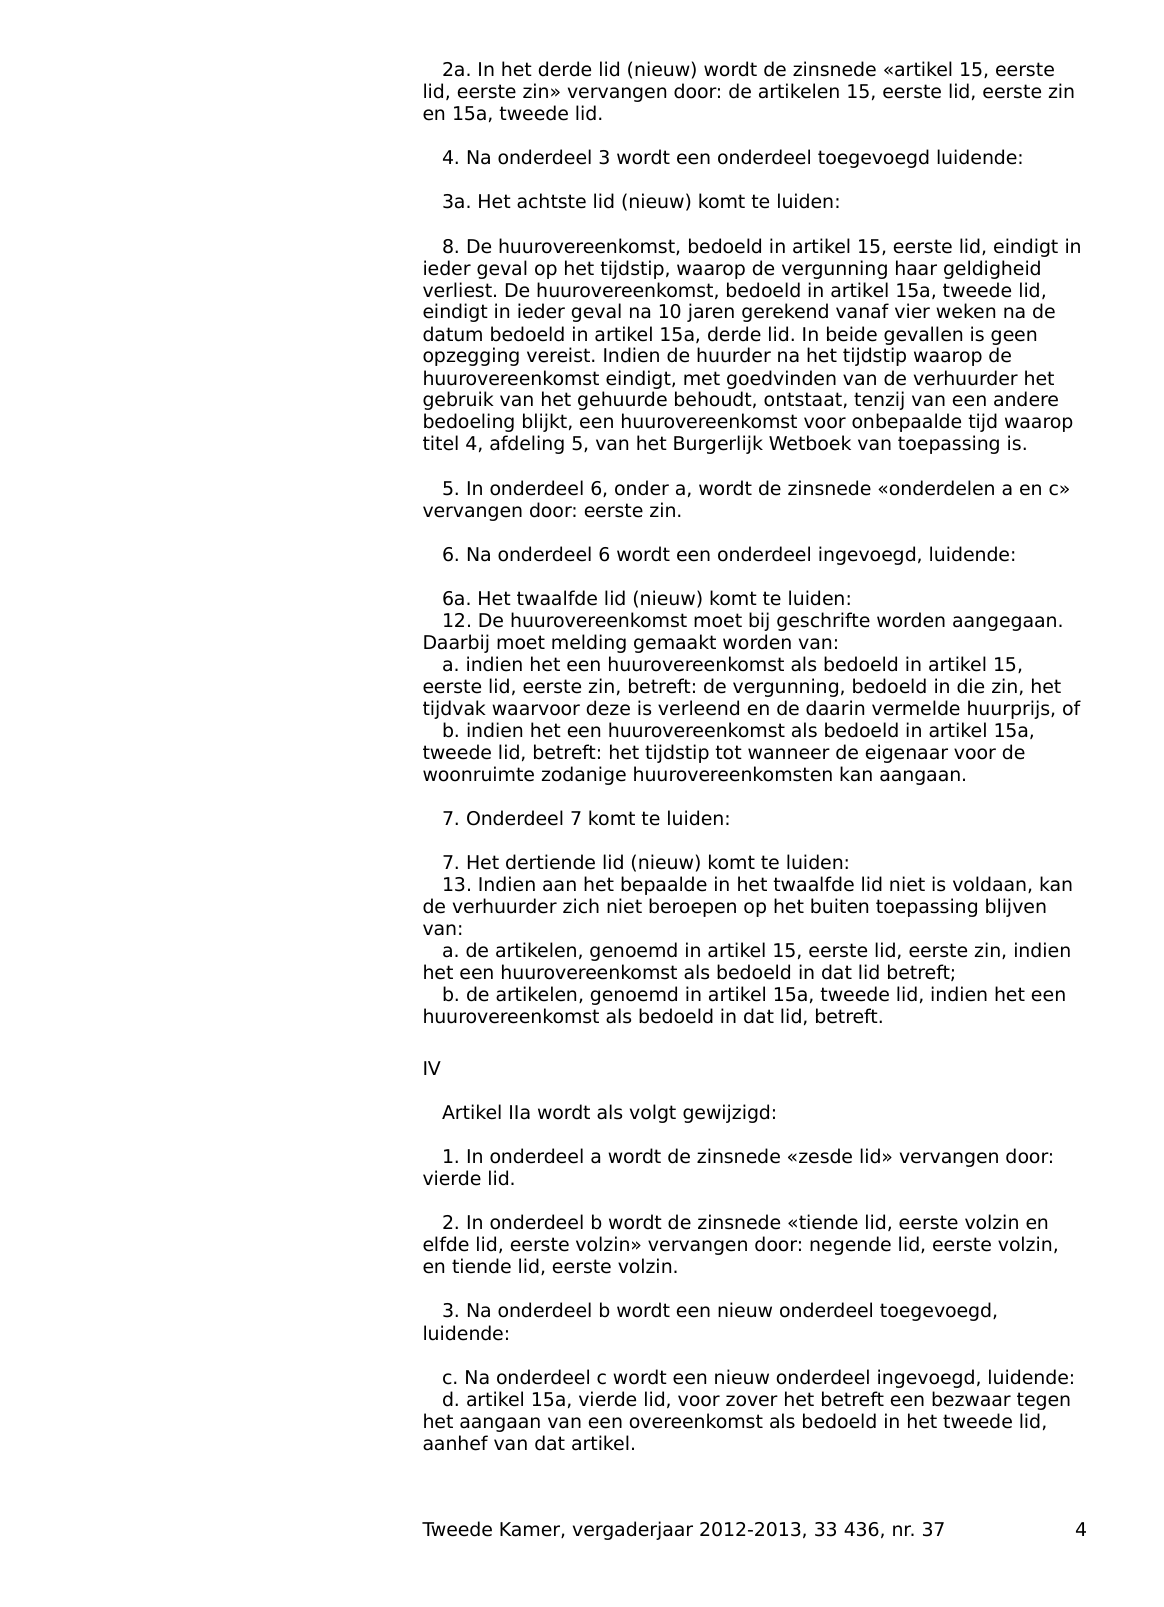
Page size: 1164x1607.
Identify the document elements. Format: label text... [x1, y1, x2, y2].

text a. de artikelen, genoemd in artikel 15, eerste lid, eerste zin, indien het een huurovereenkomst als bedoeld in dat lid betreft; [422, 940, 1087, 984]
text c. Na onderdeel c wordt een nieuw onderdeel ingevoegd, luidende: [422, 1367, 1087, 1388]
text 12. De huurovereenkomst moet bij geschrifte worden aangegaan. Daarbij moet melding gemaakt worden van: [422, 610, 1087, 654]
text 5. In onderdeel 6, onder a, wordt de zinsnede «onderdelen a en c» vervangen door: eerste zin. [422, 477, 1087, 521]
text b. de artikelen, genoemd in artikel 15a, tweede lid, indien het een huurovereenkomst als bedoeld in dat lid, betreft. [422, 984, 1087, 1028]
text 2. In onderdeel b wordt de zinsnede «tiende lid, eerste volzin en elfde lid, eerste volzin» vervangen door: negende lid, eerste volzin, en tiende lid, eerste volzin. [422, 1212, 1087, 1278]
subtitle IV [422, 1058, 1087, 1080]
text 3a. Het achtste lid (nieuw) komt te luiden: [422, 191, 1087, 213]
text 7. Onderdeel 7 komt te luiden: [422, 808, 1087, 830]
text b. indien het een huurovereenkomst als bedoeld in artikel 15a, tweede lid, betreft: het tijdstip tot wanneer de eigenaar voor de woonruimte zodanige huurovereenkomsten kan aangaan. [422, 720, 1087, 786]
text 7. Het dertiende lid (nieuw) komt te luiden: [422, 852, 1087, 874]
text 1. In onderdeel a wordt de zinsnede «zesde lid» vervangen door: vierde lid. [422, 1146, 1087, 1190]
text 6. Na onderdeel 6 wordt een onderdeel ingevoegd, luidende: [422, 544, 1087, 566]
text 2a. In het derde lid (nieuw) wordt de zinsnede «artikel 15, eerste lid, eerste zin» vervangen door: de artikelen 15, eerste lid, eerste zin en 15a, tweede lid. [422, 59, 1087, 125]
text 3. Na onderdeel b wordt een nieuw onderdeel toegevoegd, luidende: [422, 1300, 1087, 1344]
text 6a. Het twaalfde lid (nieuw) komt te luiden: [422, 588, 1087, 610]
text d. artikel 15a, vierde lid, voor zover het betreft een bezwaar tegen het aangaan van een overeenkomst als bedoeld in het tweede lid, aanhef van dat artikel. [422, 1388, 1087, 1454]
text a. indien het een huurovereenkomst als bedoeld in artikel 15, eerste lid, eerste zin, betreft: de vergunning, bedoeld in die zin, het tijdvak waarvoor deze is verleend en de daarin vermelde huurprijs, of [422, 654, 1087, 720]
text 8. De huurovereenkomst, bedoeld in artikel 15, eerste lid, eindigt in ieder geval op het tijdstip, waarop de vergunning haar geldigheid verliest. De huurovereenkomst, bedoeld in artikel 15a, tweede lid, eindigt in ieder geval na 10 jaren gerekend vanaf vier weken na de datum bedoeld in artikel 15a, derde lid. In beide gevallen is geen opzegging vereist. Indien de huurder na het tijdstip waarop de huurovereenkomst eindigt, met goedvinden van de verhuurder het gebruik van het gehuurde behoudt, ontstaat, tenzij van een andere bedoeling blijkt, een huurovereenkomst voor onbepaalde tijd waarop titel 4, afdeling 5, van het Burgerlijk Wetboek van toepassing is. [422, 236, 1087, 455]
text Artikel IIa wordt als volgt gewijzigd: [422, 1102, 1087, 1124]
text 4. Na onderdeel 3 wordt een onderdeel toegevoegd luidende: [422, 147, 1087, 169]
text 13. Indien aan het bepaalde in het twaalfde lid niet is voldaan, kan de verhuurder zich niet beroepen op het buiten toepassing blijven van: [422, 874, 1087, 940]
